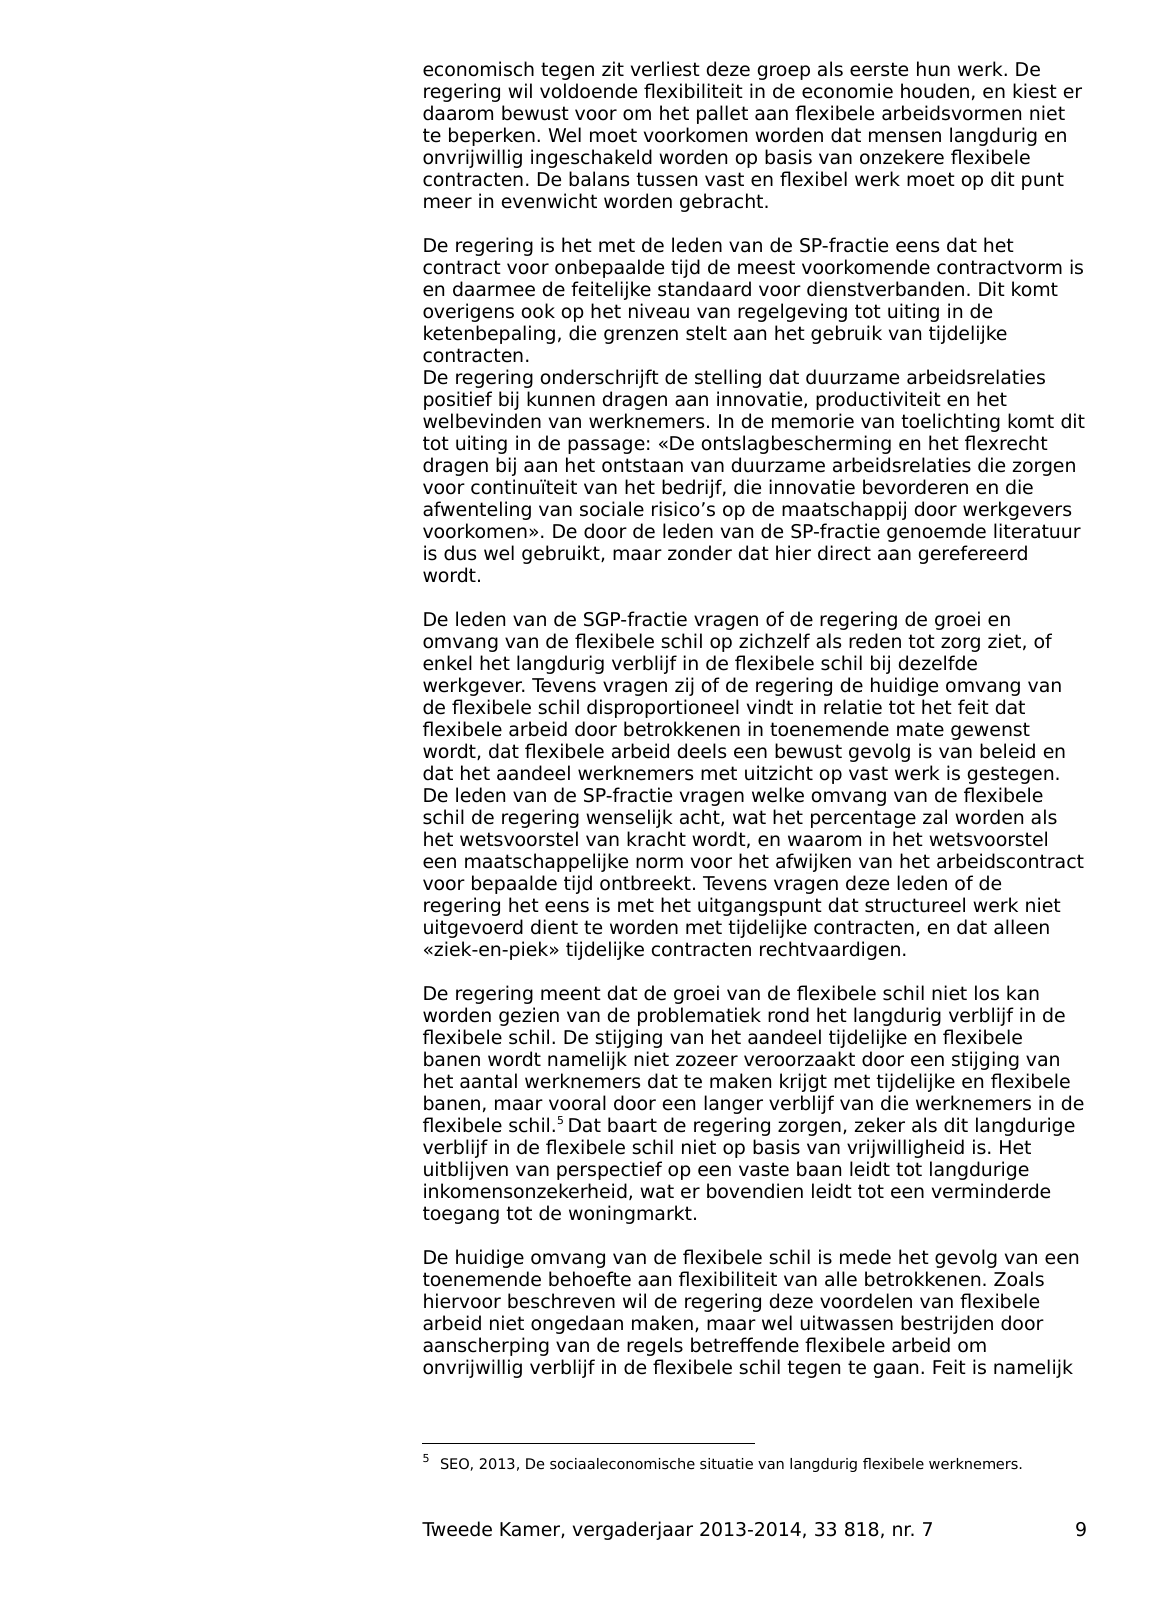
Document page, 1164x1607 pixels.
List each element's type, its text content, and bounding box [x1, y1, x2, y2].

text De leden van de SGP-fractie vragen of de regering de groei en omvang van de flexibele schil op zichzelf als reden tot zorg ziet, of enkel het langdurig verblijf in de flexibele schil bij dezelfde werkgever. Tevens vragen zij of de regering de huidige omvang van de flexibele schil disproportioneel vindt in relatie tot het feit dat flexibele arbeid door betrokkenen in toenemende mate gewenst wordt, dat flexibele arbeid deels een bewust gevolg is van beleid en dat het aandeel werknemers met uitzicht op vast werk is gestegen. De leden van de SP-fractie vragen welke omvang van de flexibele schil de regering wenselijk acht, wat het percentage zal worden als het wetsvoorstel van kracht wordt, en waarom in het wetsvoorstel een maatschappelijke norm voor het afwijken van het arbeidscontract voor bepaalde tijd ontbreekt. Tevens vragen deze leden of de regering het eens is met het uitgangspunt dat structureel werk niet uitgevoerd dient te worden met tijdelijke contracten, en dat alleen «ziek-en-piek» tijdelijke contracten rechtvaardigen. [422, 609, 1087, 961]
text De regering onderschrijft de stelling dat duurzame arbeidsrelaties positief bij kunnen dragen aan innovatie, productiviteit en het welbevinden van werknemers. In de memorie van toelichting komt dit tot uiting in de passage: «De ontslagbescherming en het flexrecht dragen bij aan het ontstaan van duurzame arbeidsrelaties die zorgen voor continuïteit van het bedrijf, die innovatie bevorderen en die afwenteling van sociale risico’s op de maatschappij door werkgevers voorkomen». De door de leden van de SP-fractie genoemde literatuur is dus wel gebruikt, maar zonder dat hier direct aan gerefereerd wordt. [422, 367, 1087, 587]
text economisch tegen zit verliest deze groep als eerste hun werk. De regering wil voldoende flexibiliteit in de economie houden, en kiest er daarom bewust voor om het pallet aan flexibele arbeidsvormen niet te beperken. Wel moet voorkomen worden dat mensen langdurig en onvrijwillig ingeschakeld worden op basis van onzekere flexibele contracten. De balans tussen vast en flexibel werk moet op dit punt meer in evenwicht worden gebracht. [422, 59, 1087, 213]
text De regering meent dat de groei van de flexibele schil niet los kan worden gezien van de problematiek rond het langdurig verblijf in de flexibele schil. De stijging van het aandeel tijdelijke en flexibele banen wordt namelijk niet zozeer veroorzaakt door een stijging van het aantal werknemers dat te maken krijgt met tijdelijke en flexibele banen, maar vooral door een langer verblijf van die werknemers in de flexibele schil.Dat baart de regering zorgen, zeker als dit langdurige verblijf in de flexibele schil niet op basis van vrijwilligheid is. Het uitblijven van perspectief op een vaste baan leidt tot langdurige inkomensonzekerheid, wat er bovendien leidt tot een verminderde toegang tot de woningmarkt. [422, 983, 1087, 1224]
text SEO, 2013, De sociaaleconomische situatie van langdurig flexibele werknemers. [422, 1452, 1087, 1474]
text De regering is het met de leden van de SP-fractie eens dat het contract voor onbepaalde tijd de meest voorkomende contractvorm is en daarmee de feitelijke standaard voor dienstverbanden. Dit komt overigens ook op het niveau van regelgeving tot uiting in de ketenbepaling, die grenzen stelt aan het gebruik van tijdelijke contracten. [422, 235, 1087, 367]
text De huidige omvang van de flexibele schil is mede het gevolg van een toenemende behoefte aan flexibiliteit van alle betrokkenen. Zoals hiervoor beschreven wil de regering deze voordelen van flexibele arbeid niet ongedaan maken, maar wel uitwassen bestrijden door aanscherping van de regels betreffende flexibele arbeid om onvrijwillig verblijf in de flexibele schil tegen te gaan. Feit is namelijk [422, 1247, 1087, 1379]
